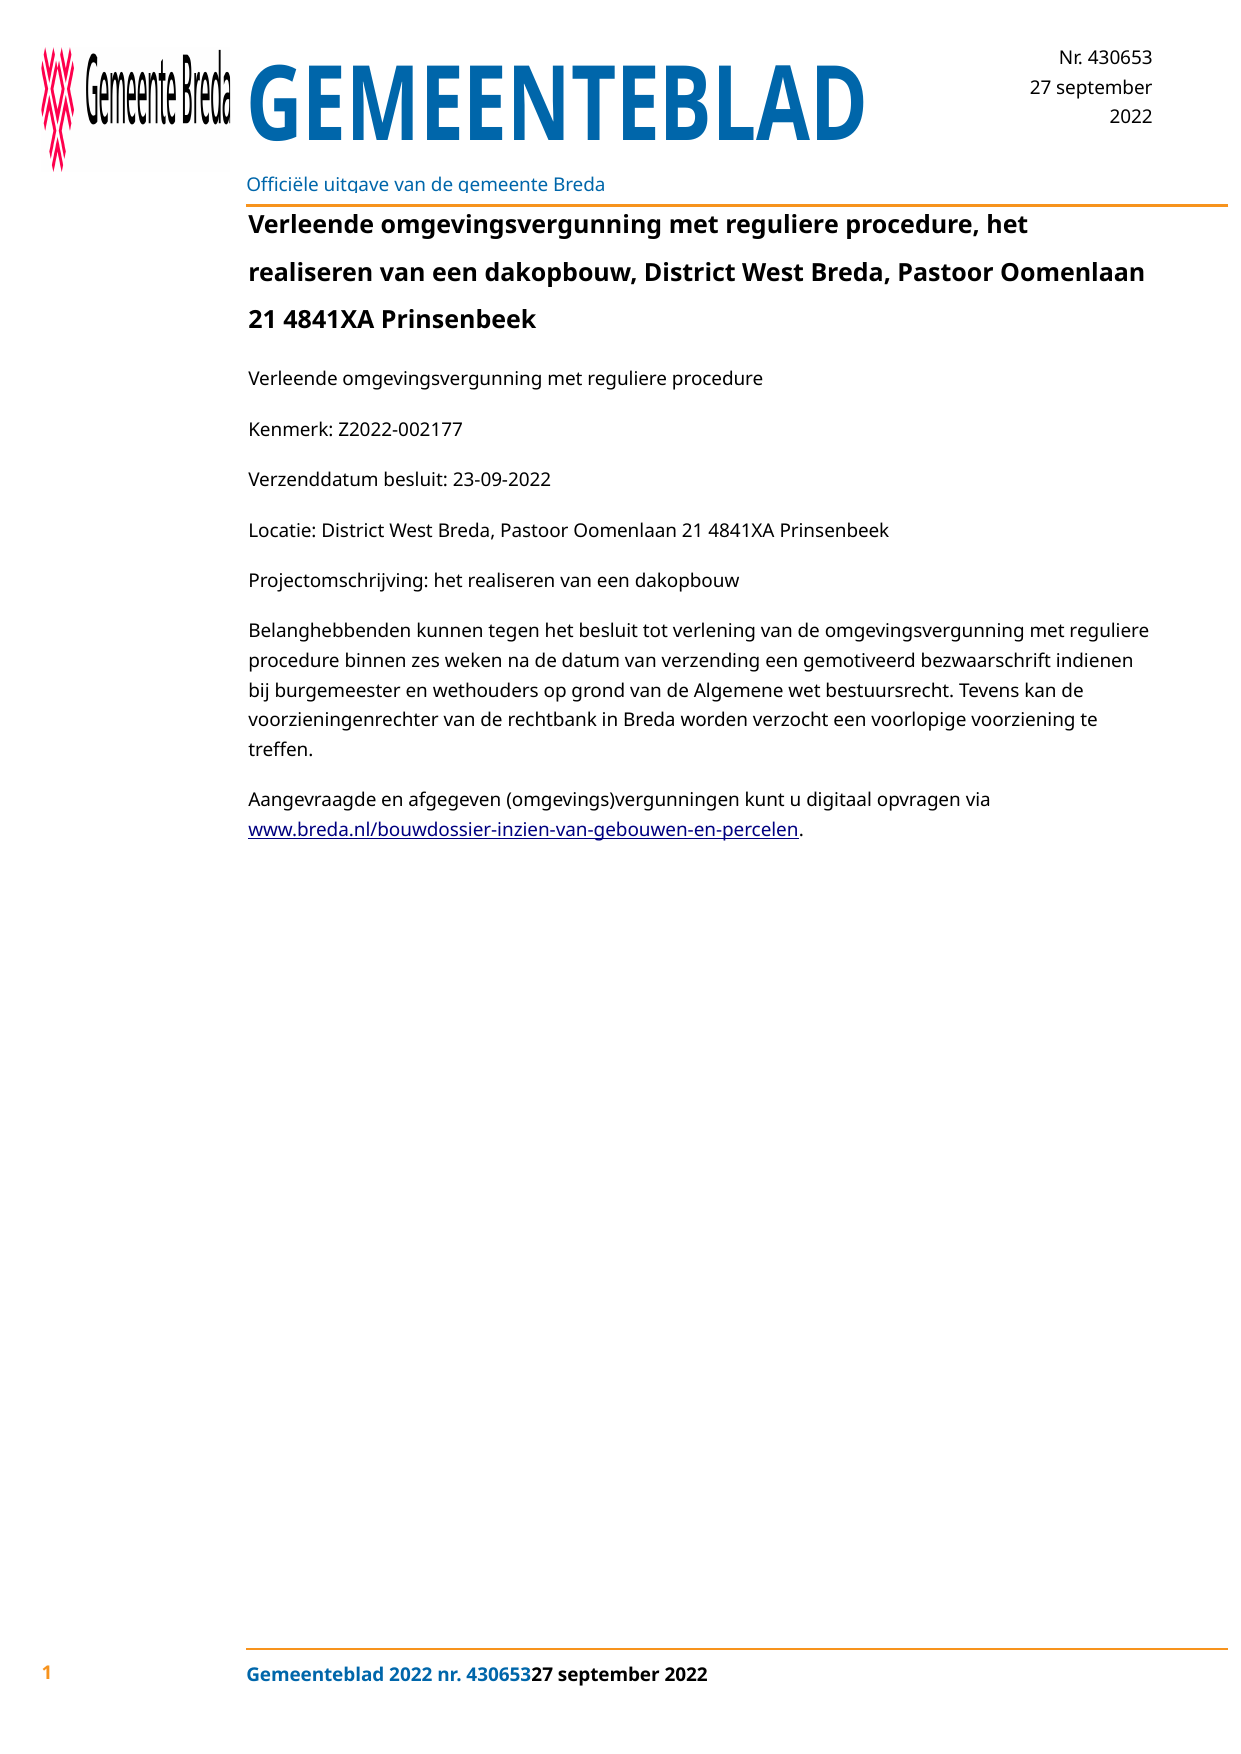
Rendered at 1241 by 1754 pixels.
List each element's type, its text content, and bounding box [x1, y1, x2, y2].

text Projectomschrijving: het realiseren van een dakopbouw [248, 567, 1152, 593]
text Verleende omgevingsvergunning met reguliere procedure [248, 366, 1152, 391]
text Verzenddatum besluit: 23-09-2022 [248, 466, 1152, 492]
picture [41, 47, 231, 172]
text Belanghebbenden kunnen tegen het besluit tot verlening van de omgevingsvergunning met reguliere procedure binnen zes weken na de datum van verzending een gemotiveerd bezwaarschrift indienen bij burgemeester en wethouders op grond van de Algemene wet bestuursrecht. Tevens kan de voorzieningenrechter van de rechtbank in Breda worden verzocht een voorlopige voorziening te treffen. [248, 618, 1152, 762]
text Aangevraagde en afgegeven (omgevings)vergunningen kunt u digitaal opvragen via www.breda.nl/bouwdossier-inzien-van-gebouwen-en-percelen. [248, 786, 1152, 842]
text Locatie: District West Breda, Pastoor Oomenlaan 21 4841XA Prinsenbeek [248, 517, 1152, 542]
text Kenmerk: Z2022-002177 [248, 416, 1152, 442]
text Verleende omgevingsvergunning met reguliere procedure, het realiseren van een dakopbouw, District West Breda, Pastoor Oomenlaan 21 4841XA Prinsenbeek [248, 207, 1152, 336]
